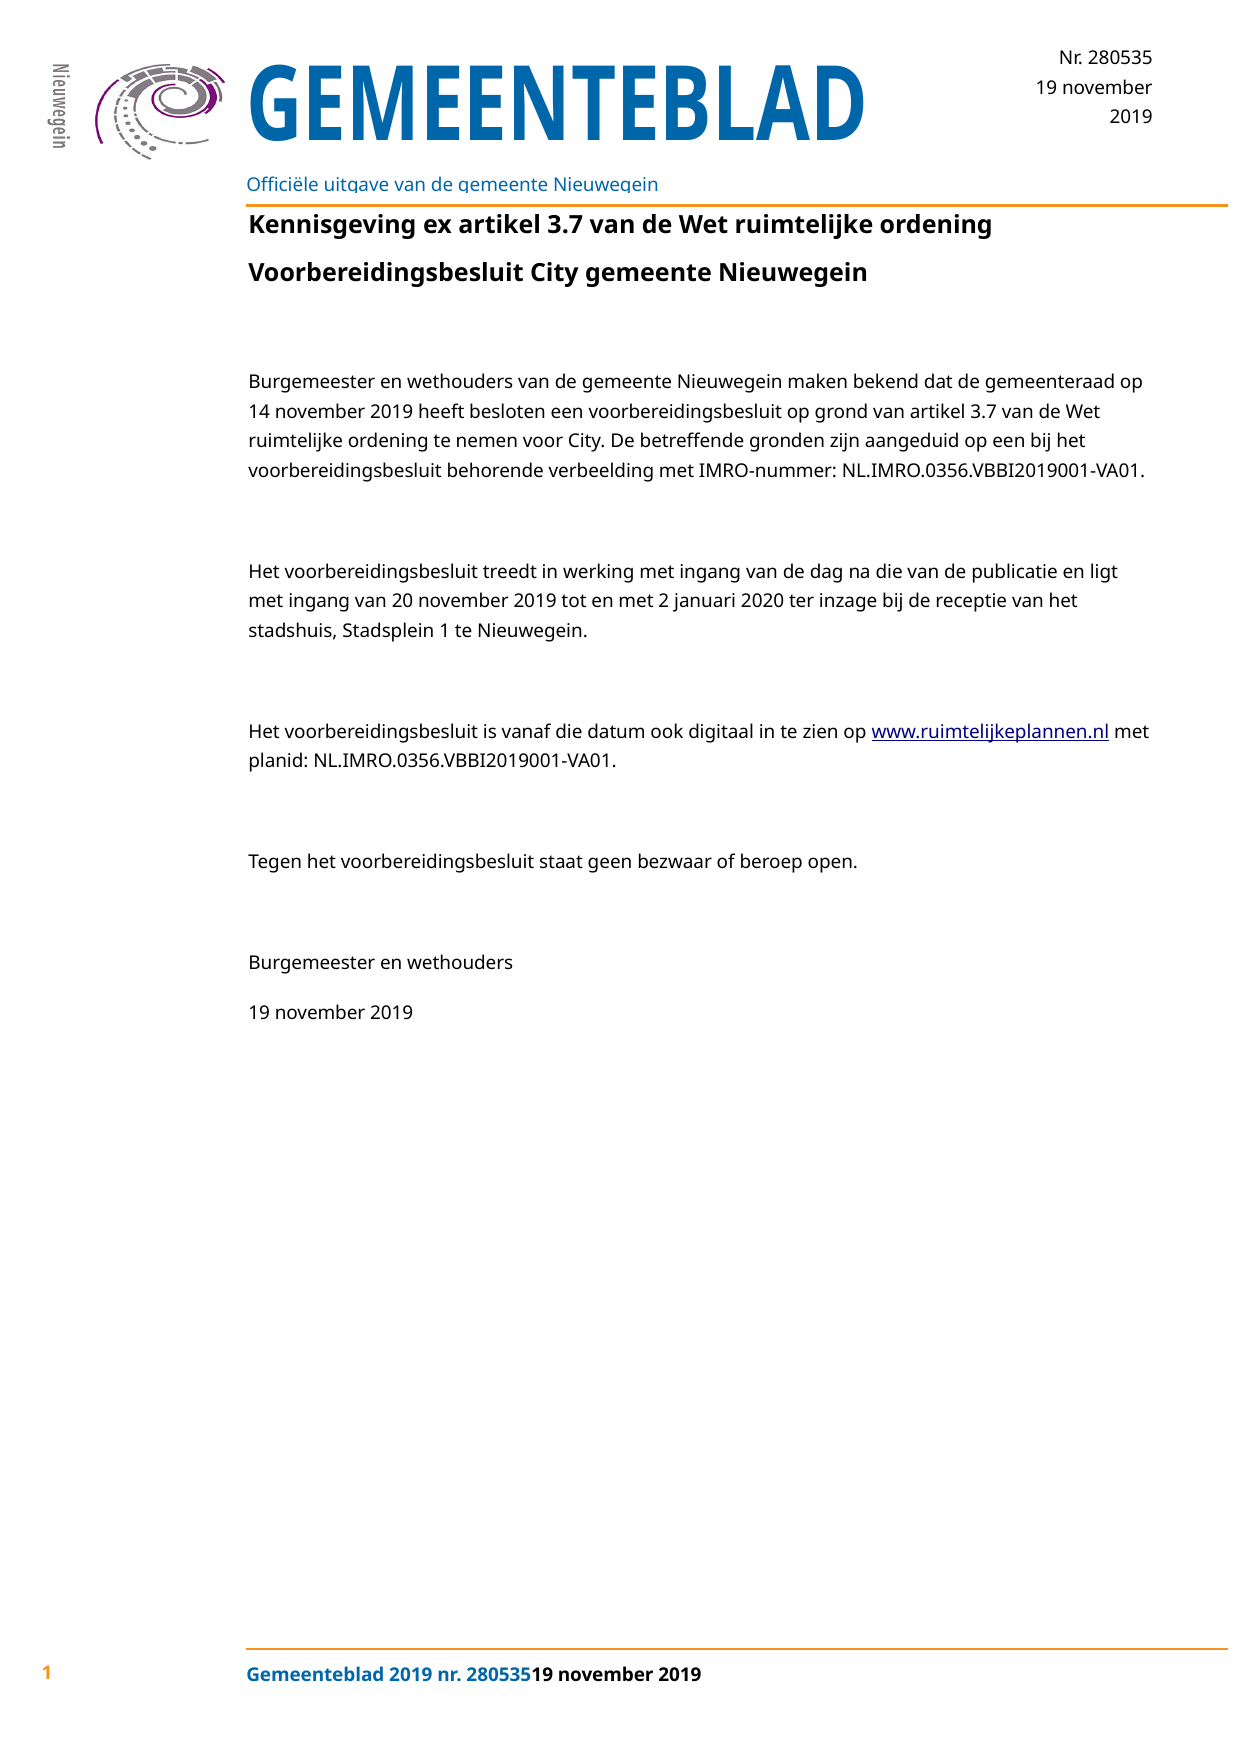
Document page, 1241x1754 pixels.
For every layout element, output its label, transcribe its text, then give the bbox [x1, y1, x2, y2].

text Het voorbereidingsbesluit treedt in werking met ingang van de dag na die van de publicatie en ligt met ingang van 20 november 2019 tot en met 2 januari 2020 ter inzage bij de receptie van het stadshuis, Stadsplein 1 te Nieuwegein. [248, 558, 1152, 643]
text Burgemeester en wethouders [248, 949, 1152, 975]
text Het voorbereidingsbesluit is vanaf die datum ook digitaal in te zien op www.ruimtelijkeplannen.nl met planid: NL.IMRO.0356.VBBI2019001-VA01. [248, 718, 1152, 773]
text Kennisgeving ex artikel 3.7 van de Wet ruimtelijke ordening Voorbereidingsbesluit City gemeente Nieuwegein [248, 207, 1152, 288]
text Tegen het voorbereidingsbesluit staat geen bezwaar of beroep open. [248, 848, 1152, 874]
picture [41, 47, 231, 172]
text 19 november 2019 [248, 999, 1152, 1025]
text Burgemeester en wethouders van de gemeente Nieuwegein maken bekend dat de gemeenteraad op 14 november 2019 heeft besloten een voorbereidingsbesluit op grond van artikel 3.7 van de Wet ruimtelijke ordening te nemen voor City. De betreffende gronden zijn aangeduid op een bij het voorbereidingsbesluit behorende verbeelding met IMRO-nummer: NL.IMRO.0356.VBBI2019001-VA01. [248, 368, 1152, 483]
